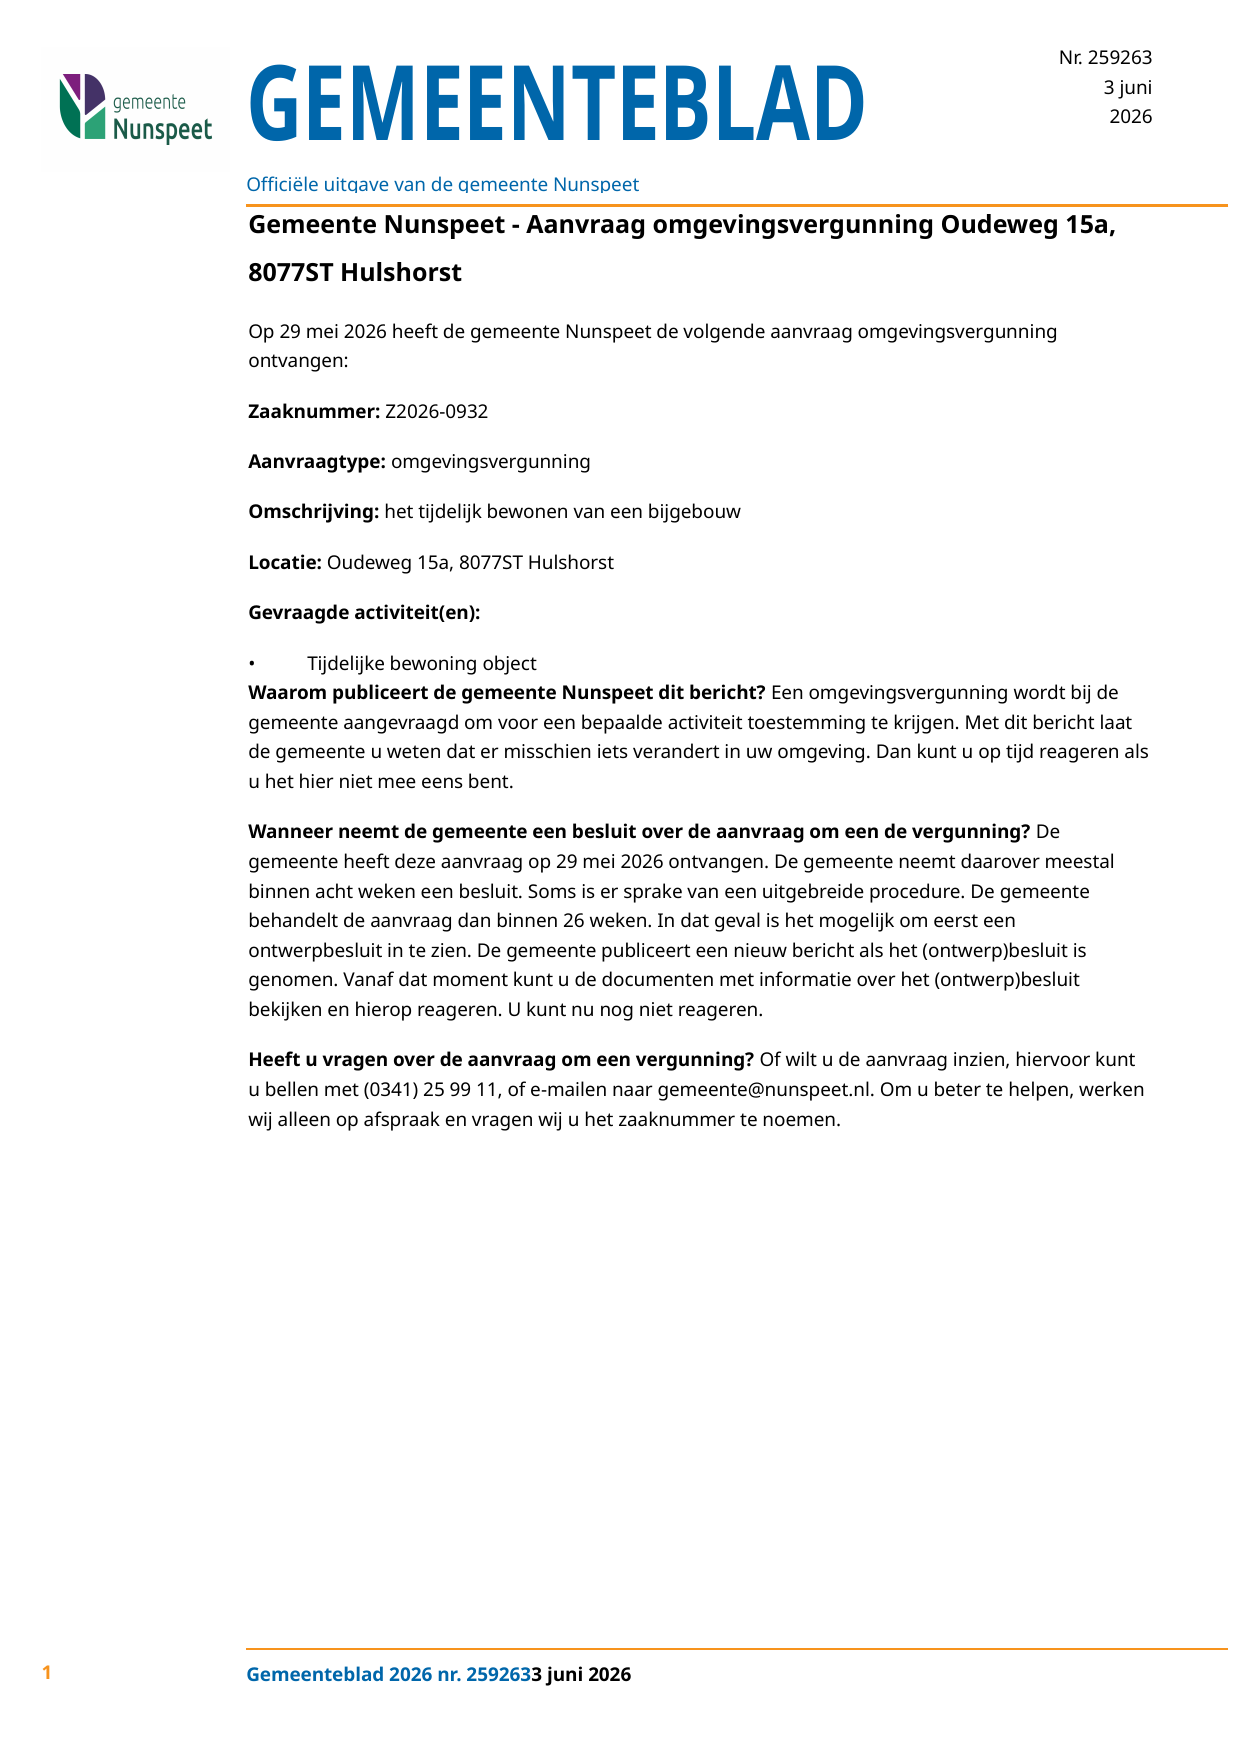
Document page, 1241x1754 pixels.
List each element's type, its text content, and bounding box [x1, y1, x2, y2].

text Omschrijving: het tijdelijk bewonen van een bijgebouw [248, 499, 1152, 524]
list Tijdelijke bewoning object [248, 650, 1152, 676]
text Gemeente Nunspeet - Aanvraag omgevingsvergunning Oudeweg 15a, 8077ST Hulshorst [248, 207, 1152, 288]
text Aanvraagtype: omgevingsvergunning [248, 448, 1152, 474]
text Zaaknummer: Z2026-0932 [248, 398, 1152, 424]
text Op 29 mei 2026 heeft de gemeente Nunspeet de volgende aanvraag omgevingsvergunning ontvangen: [248, 318, 1152, 373]
text Waarom publiceert de gemeente Nunspeet dit bericht? Een omgevingsvergunning wordt bij de gemeente aangevraagd om voor een bepaalde activiteit toestemming te krijgen. Met dit bericht laat de gemeente u weten dat er misschien iets verandert in uw omgeving. Dan kunt u op tijd reageren als u het hier niet mee eens bent. [248, 679, 1152, 794]
text Heeft u vragen over de aanvraag om een vergunning? Of wilt u de aanvraag inzien, hiervoor kunt u bellen met (0341) 25 99 11, of e-mailen naar gemeente@nunspeet.nl. Om u beter te helpen, werken wij alleen op afspraak en vragen wij u het zaaknummer te noemen. [248, 1047, 1152, 1132]
text Wanneer neemt de gemeente een besluit over de aanvraag om een de vergunning? De gemeente heeft deze aanvraag op 29 mei 2026 ontvangen. De gemeente neemt daarover meestal binnen acht weken een besluit. Soms is er sprake van een uitgebreide procedure. De gemeente behandelt de aanvraag dan binnen 26 weken. In dat geval is het mogelijk om eerst een ontwerpbesluit in te zien. De gemeente publiceert een nieuw bericht als het (ontwerp)besluit is genomen. Vanaf dat moment kunt u de documenten met informatie over het (ontwerp)besluit bekijken en hierop reageren. U kunt nu nog niet reageren. [248, 819, 1152, 1022]
text Gevraagde activiteit(en): [248, 599, 1152, 625]
picture [41, 47, 231, 172]
text Locatie: Oudeweg 15a, 8077ST Hulshorst [248, 549, 1152, 575]
